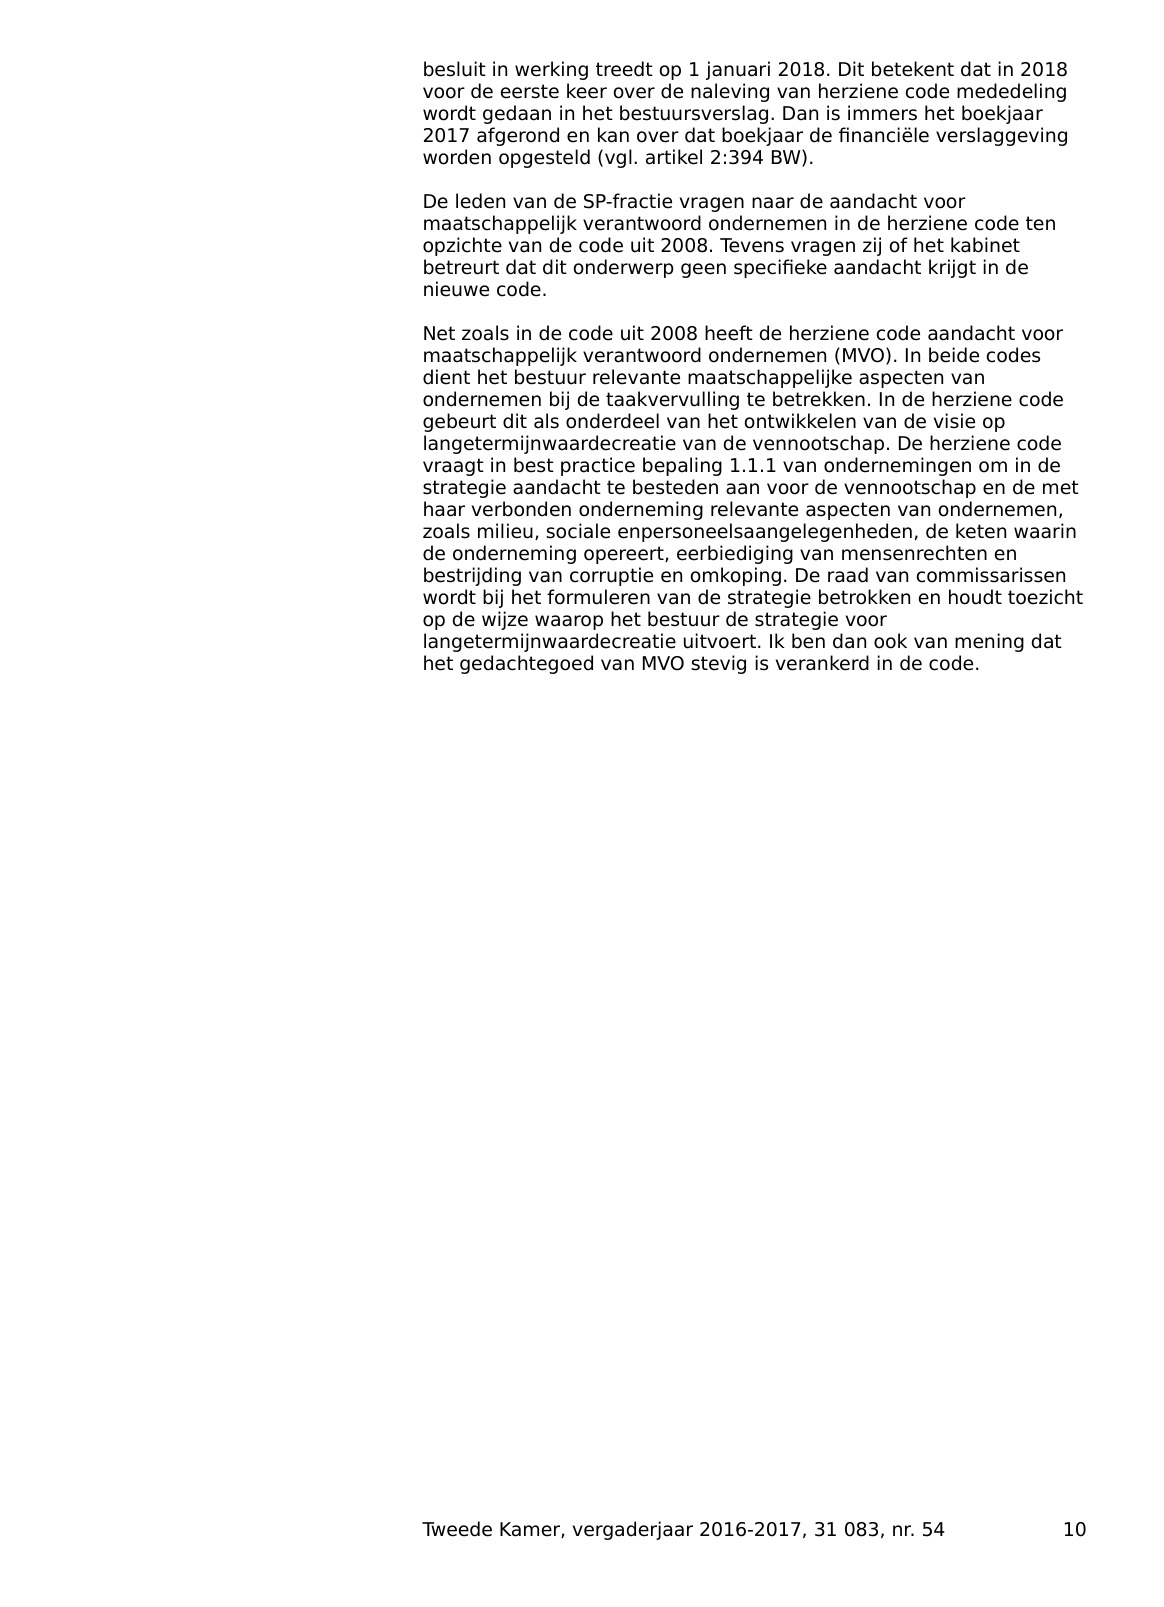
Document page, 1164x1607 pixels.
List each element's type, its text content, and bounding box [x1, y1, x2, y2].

text besluit in werking treedt op 1 januari 2018. Dit betekent dat in 2018 voor de eerste keer over de naleving van herziene code mededeling wordt gedaan in het bestuursverslag. Dan is immers het boekjaar 2017 afgerond en kan over dat boekjaar de financiële verslaggeving worden opgesteld (vgl. artikel 2:394 BW). [422, 59, 1087, 169]
text De leden van de SP-fractie vragen naar de aandacht voor maatschappelijk verantwoord ondernemen in de herziene code ten opzichte van de code uit 2008. Tevens vragen zij of het kabinet betreurt dat dit onderwerp geen specifieke aandacht krijgt in de nieuwe code. [422, 191, 1087, 301]
text Net zoals in de code uit 2008 heeft de herziene code aandacht voor maatschappelijk verantwoord ondernemen (MVO). In beide codes dient het bestuur relevante maatschappelijke aspecten van ondernemen bij de taakvervulling te betrekken. In de herziene code gebeurt dit als onderdeel van het ontwikkelen van de visie op langetermijnwaardecreatie van de vennootschap. De herziene code vraagt in best practice bepaling 1.1.1 van ondernemingen om in de strategie aandacht te besteden aan voor de vennootschap en de met haar verbonden onderneming relevante aspecten van ondernemen, zoals milieu, sociale enpersoneelsaangelegenheden, de keten waarin de onderneming opereert, eerbiediging van mensenrechten en bestrijding van corruptie en omkoping. De raad van commissarissen wordt bij het formuleren van de strategie betrokken en houdt toezicht op de wijze waarop het bestuur de strategie voor langetermijnwaardecreatie uitvoert. Ik ben dan ook van mening dat het gedachtegoed van MVO stevig is verankerd in de code. [422, 323, 1087, 675]
